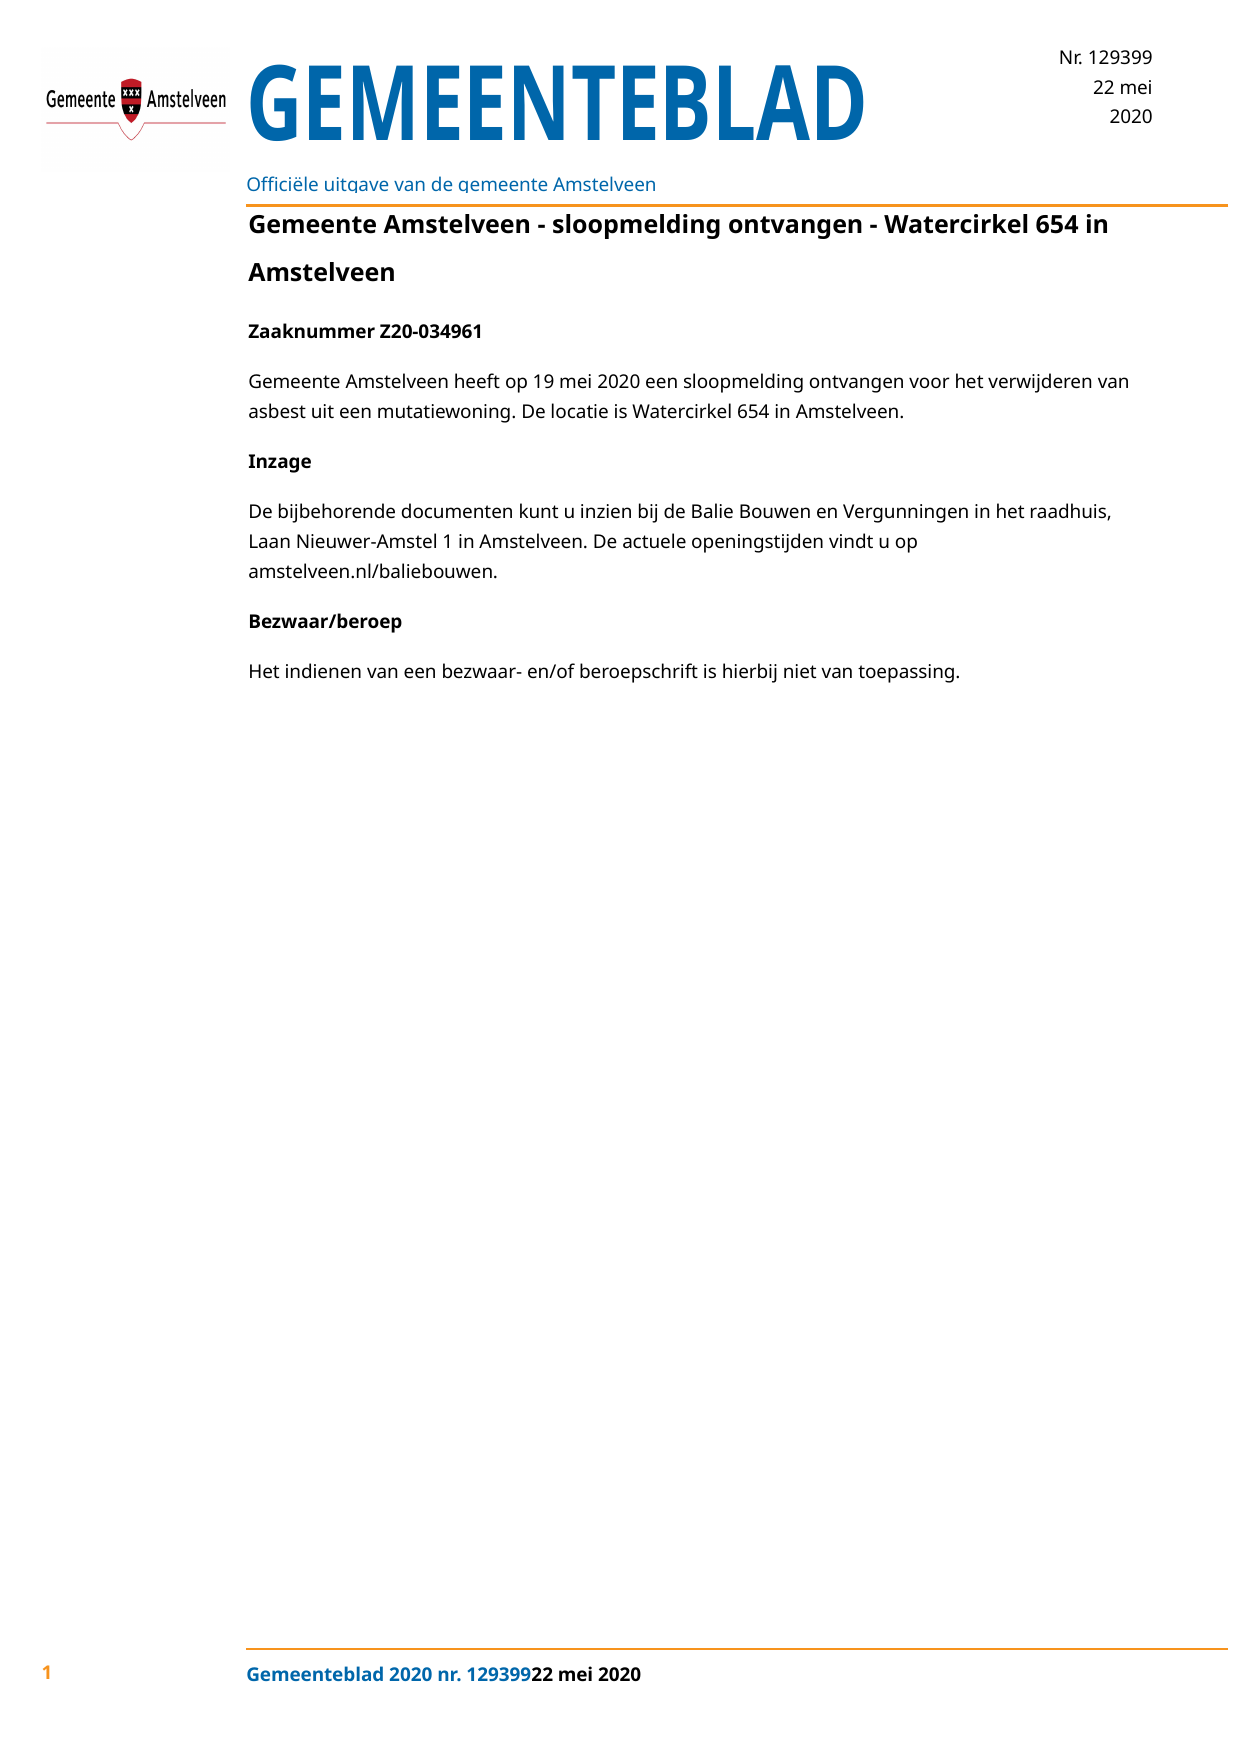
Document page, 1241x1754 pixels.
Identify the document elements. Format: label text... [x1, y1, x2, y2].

text Het indienen van een bezwaar- en/of beroepschrift is hierbij niet van toepassing. [248, 659, 1152, 684]
text Inzage [248, 448, 1152, 474]
picture [41, 47, 231, 172]
text Bezwaar/beroep [248, 608, 1152, 634]
text De bijbehorende documenten kunt u inzien bij de Balie Bouwen en Vergunningen in het raadhuis, Laan Nieuwer-Amstel 1 in Amstelveen. De actuele openingstijden vindt u op amstelveen.nl/baliebouwen. [248, 499, 1152, 584]
text Gemeente Amstelveen - sloopmelding ontvangen - Watercirkel 654 in Amstelveen [248, 207, 1152, 288]
text Zaaknummer Z20-034961 [248, 318, 1152, 344]
text Gemeente Amstelveen heeft op 19 mei 2020 een sloopmelding ontvangen voor het verwijderen van asbest uit een mutatiewoning. De locatie is Watercirkel 654 in Amstelveen. [248, 368, 1152, 424]
